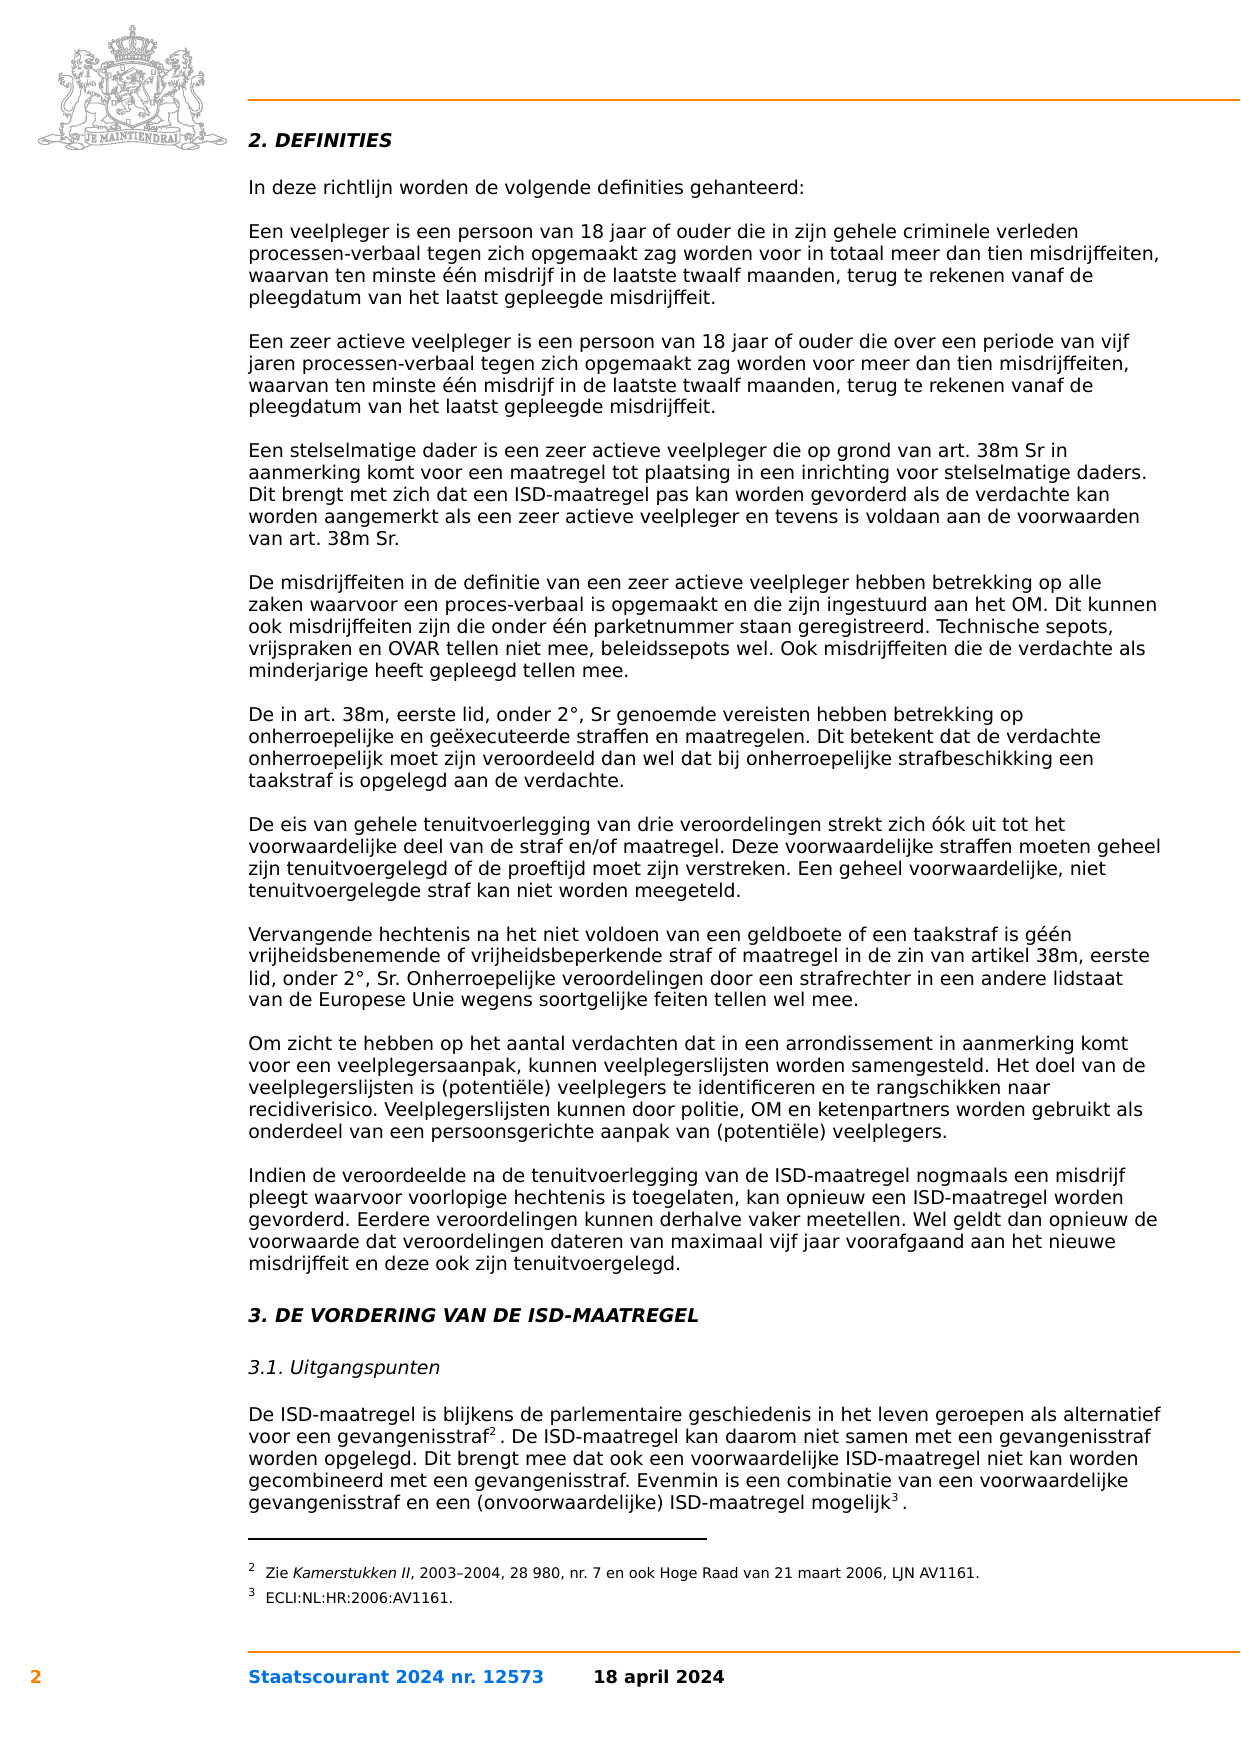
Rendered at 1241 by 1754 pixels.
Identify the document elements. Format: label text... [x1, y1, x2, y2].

text ECLI:NL:HR:2006:AV1161. [248, 1586, 1163, 1608]
text Indien de veroordeelde na de tenuitvoerlegging van de ISD-maatregel nogmaals een misdrijf pleegt waarvoor voorlopige hechtenis is toegelaten, kan opnieuw een ISD-maatregel worden gevorderd. Eerdere veroordelingen kunnen derhalve vaker meetellen. Wel geldt dan opnieuw de voorwaarde dat veroordelingen dateren van maximaal vijf jaar voorafgaand aan het nieuwe misdrijffeit en deze ook zijn tenuitvoergelegd. [248, 1165, 1163, 1275]
text Vervangende hechtenis na het niet voldoen van een geldboete of een taakstraf is géén vrijheidsbenemende of vrijheidsbeperkende straf of maatregel in de zin van artikel 38m, eerste lid, onder 2°, Sr. Onherroepelijke veroordelingen door een strafrechter in een andere lidstaat van de Europese Unie wegens soortgelijke feiten tellen wel mee. [248, 923, 1163, 1011]
text De eis van gehele tenuitvoerlegging van drie veroordelingen strekt zich óók uit tot het voorwaardelijke deel van de straf en/of maatregel. Deze voorwaardelijke straffen moeten geheel zijn tenuitvoergelegd of de proeftijd moet zijn verstreken. Een geheel voorwaardelijke, niet tenuitvoergelegde straf kan niet worden meegeteld. [248, 814, 1163, 902]
text De ISD-maatregel is blijkens de parlementaire geschiedenis in het leven geroepen als alternatief voor een gevangenisstraf. De ISD-maatregel kan daarom niet samen met een gevangenisstraf worden opgelegd. Dit brengt mee dat ook een voorwaardelijke ISD-maatregel niet kan worden gecombineerd met een gevangenisstraf. Evenmin is een combinatie van een voorwaardelijke gevangenisstraf en een (onvoorwaardelijke) ISD-maatregel mogelijk. [248, 1404, 1163, 1514]
text De in art. 38m, eerste lid, onder 2°, Sr genoemde vereisten hebben betrekking op onherroepelijke en geëxecuteerde straffen en maatregelen. Dit betekent dat de verdachte onherroepelijk moet zijn veroordeeld dan wel dat bij onherroepelijke strafbeschikking een taakstraf is opgelegd aan de verdachte. [248, 704, 1163, 792]
picture [38, 25, 227, 150]
subtitle 3. DE VORDERING VAN DE ISD-MAATREGEL [248, 1305, 1163, 1327]
text Om zicht te hebben op het aantal verdachten dat in een arrondissement in aanmerking komt voor een veelplegersaanpak, kunnen veelplegerslijsten worden samengesteld. Het doel van de veelplegerslijsten is (potentiële) veelplegers te identificeren en te rangschikken naar recidiverisico. Veelplegerslijsten kunnen door politie, OM en ketenpartners worden gebruikt als onderdeel van een persoonsgerichte aanpak van (potentiële) veelplegers. [248, 1033, 1163, 1143]
text Een stelselmatige dader is een zeer actieve veelpleger die op grond van art. 38m Sr in aanmerking komt voor een maatregel tot plaatsing in een inrichting voor stelselmatige daders. Dit brengt met zich dat een ISD-maatregel pas kan worden gevorderd als de verdachte kan worden aangemerkt als een zeer actieve veelpleger en tevens is voldaan aan de voorwaarden van art. 38m Sr. [248, 440, 1163, 550]
text Zie Kamerstukken II, 2003–2004, 28 980, nr. 7 en ook Hoge Raad van 21 maart 2006, LJN AV1161. [248, 1561, 1163, 1583]
text In deze richtlijn worden de volgende definities gehanteerd: [248, 177, 1163, 199]
text De misdrijffeiten in de definitie van een zeer actieve veelpleger hebben betrekking op alle zaken waarvoor een proces-verbaal is opgemaakt en die zijn ingestuurd aan het OM. Dit kunnen ook misdrijffeiten zijn die onder één parketnummer staan geregistreerd. Technische sepots, vrijspraken en OVAR tellen niet mee, beleidssepots wel. Ook misdrijffeiten die de verdachte als minderjarige heeft gepleegd tellen mee. [248, 572, 1163, 682]
subtitle 2. DEFINITIES [248, 130, 1163, 152]
text Een zeer actieve veelpleger is een persoon van 18 jaar of ouder die over een periode van vijf jaren processen-verbaal tegen zich opgemaakt zag worden voor meer dan tien misdrijffeiten, waarvan ten minste één misdrijf in de laatste twaalf maanden, terug te rekenen vanaf de pleegdatum van het laatst gepleegde misdrijffeit. [248, 331, 1163, 418]
text Een veelpleger is een persoon van 18 jaar of ouder die in zijn gehele criminele verleden processen-verbaal tegen zich opgemaakt zag worden voor in totaal meer dan tien misdrijffeiten, waarvan ten minste één misdrijf in de laatste twaalf maanden, terug te rekenen vanaf de pleegdatum van het laatst gepleegde misdrijffeit. [248, 221, 1163, 309]
subtitle 3.1. Uitgangspunten [248, 1357, 1163, 1379]
